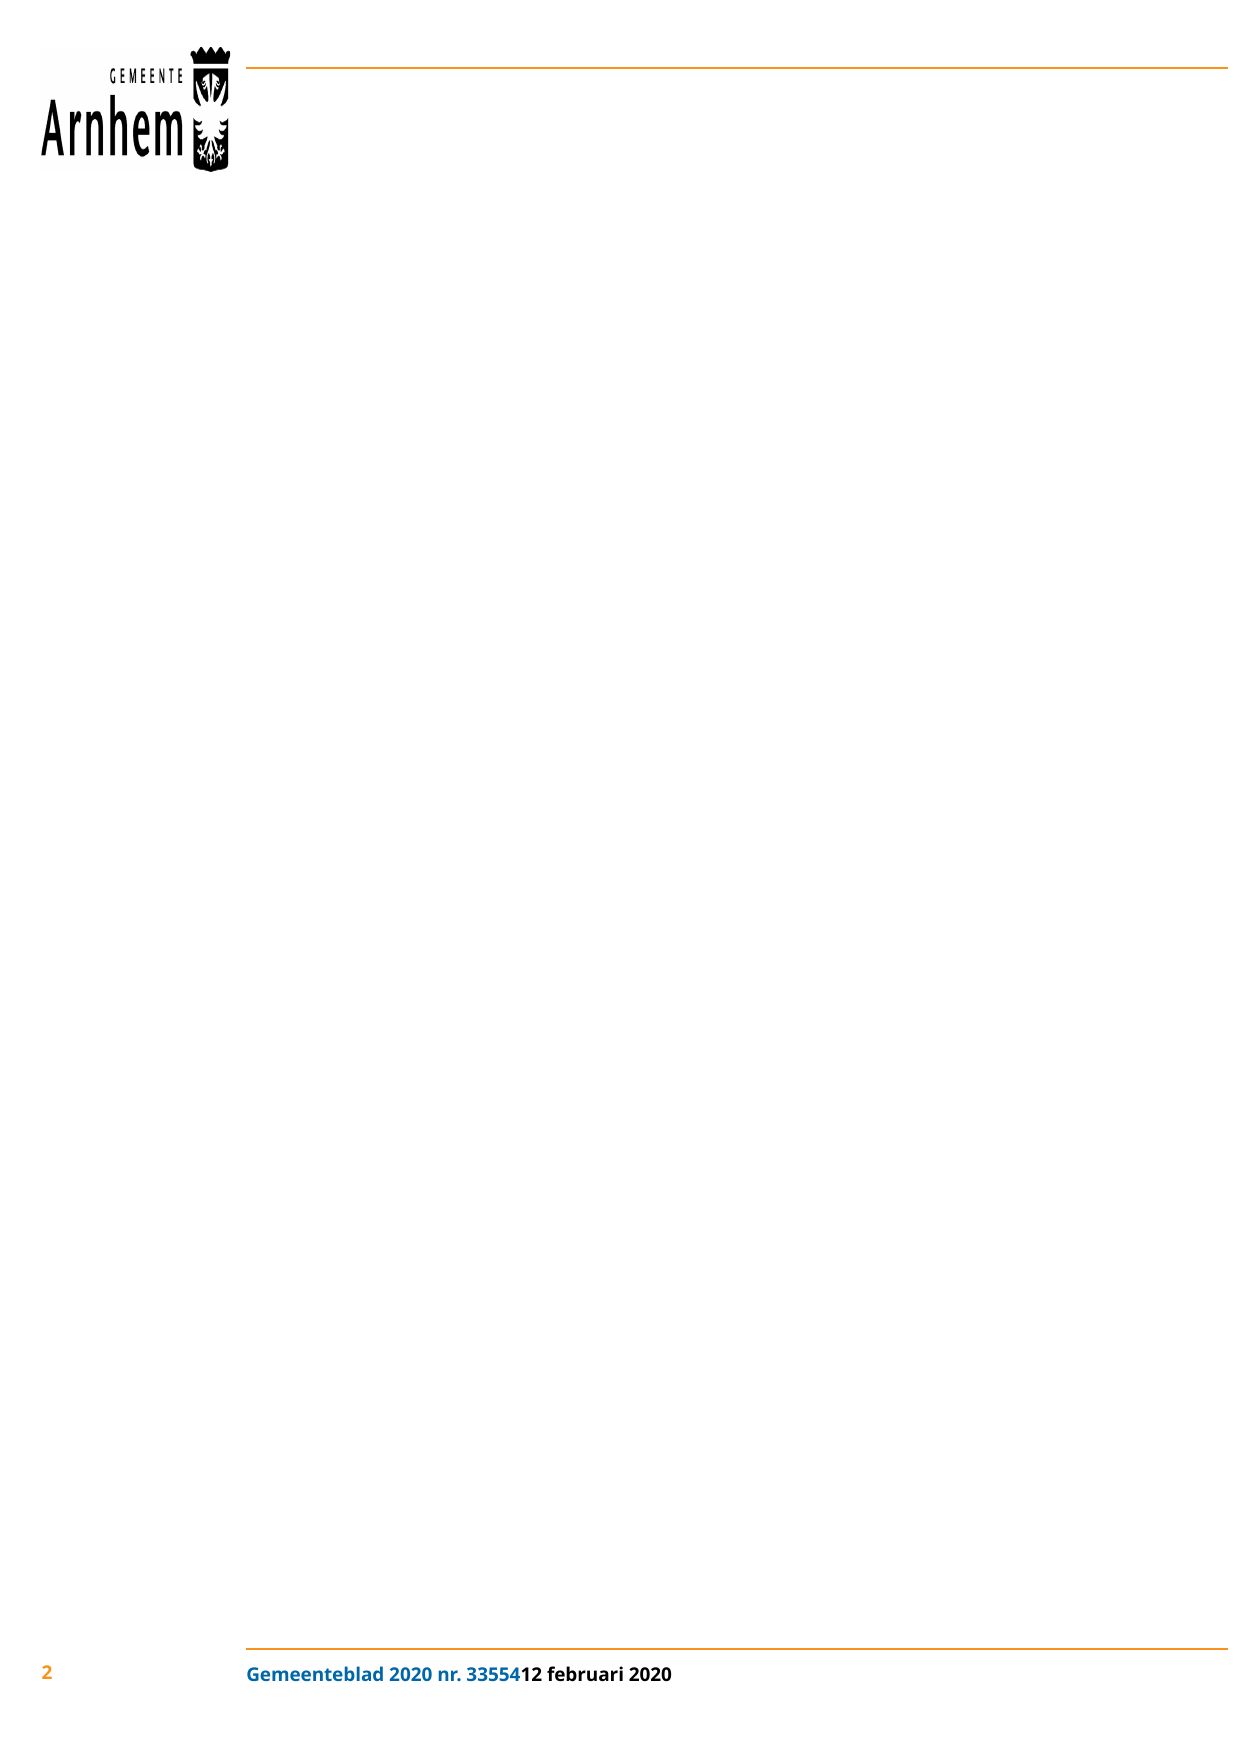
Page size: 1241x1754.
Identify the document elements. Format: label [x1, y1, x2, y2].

picture [41, 47, 231, 172]
